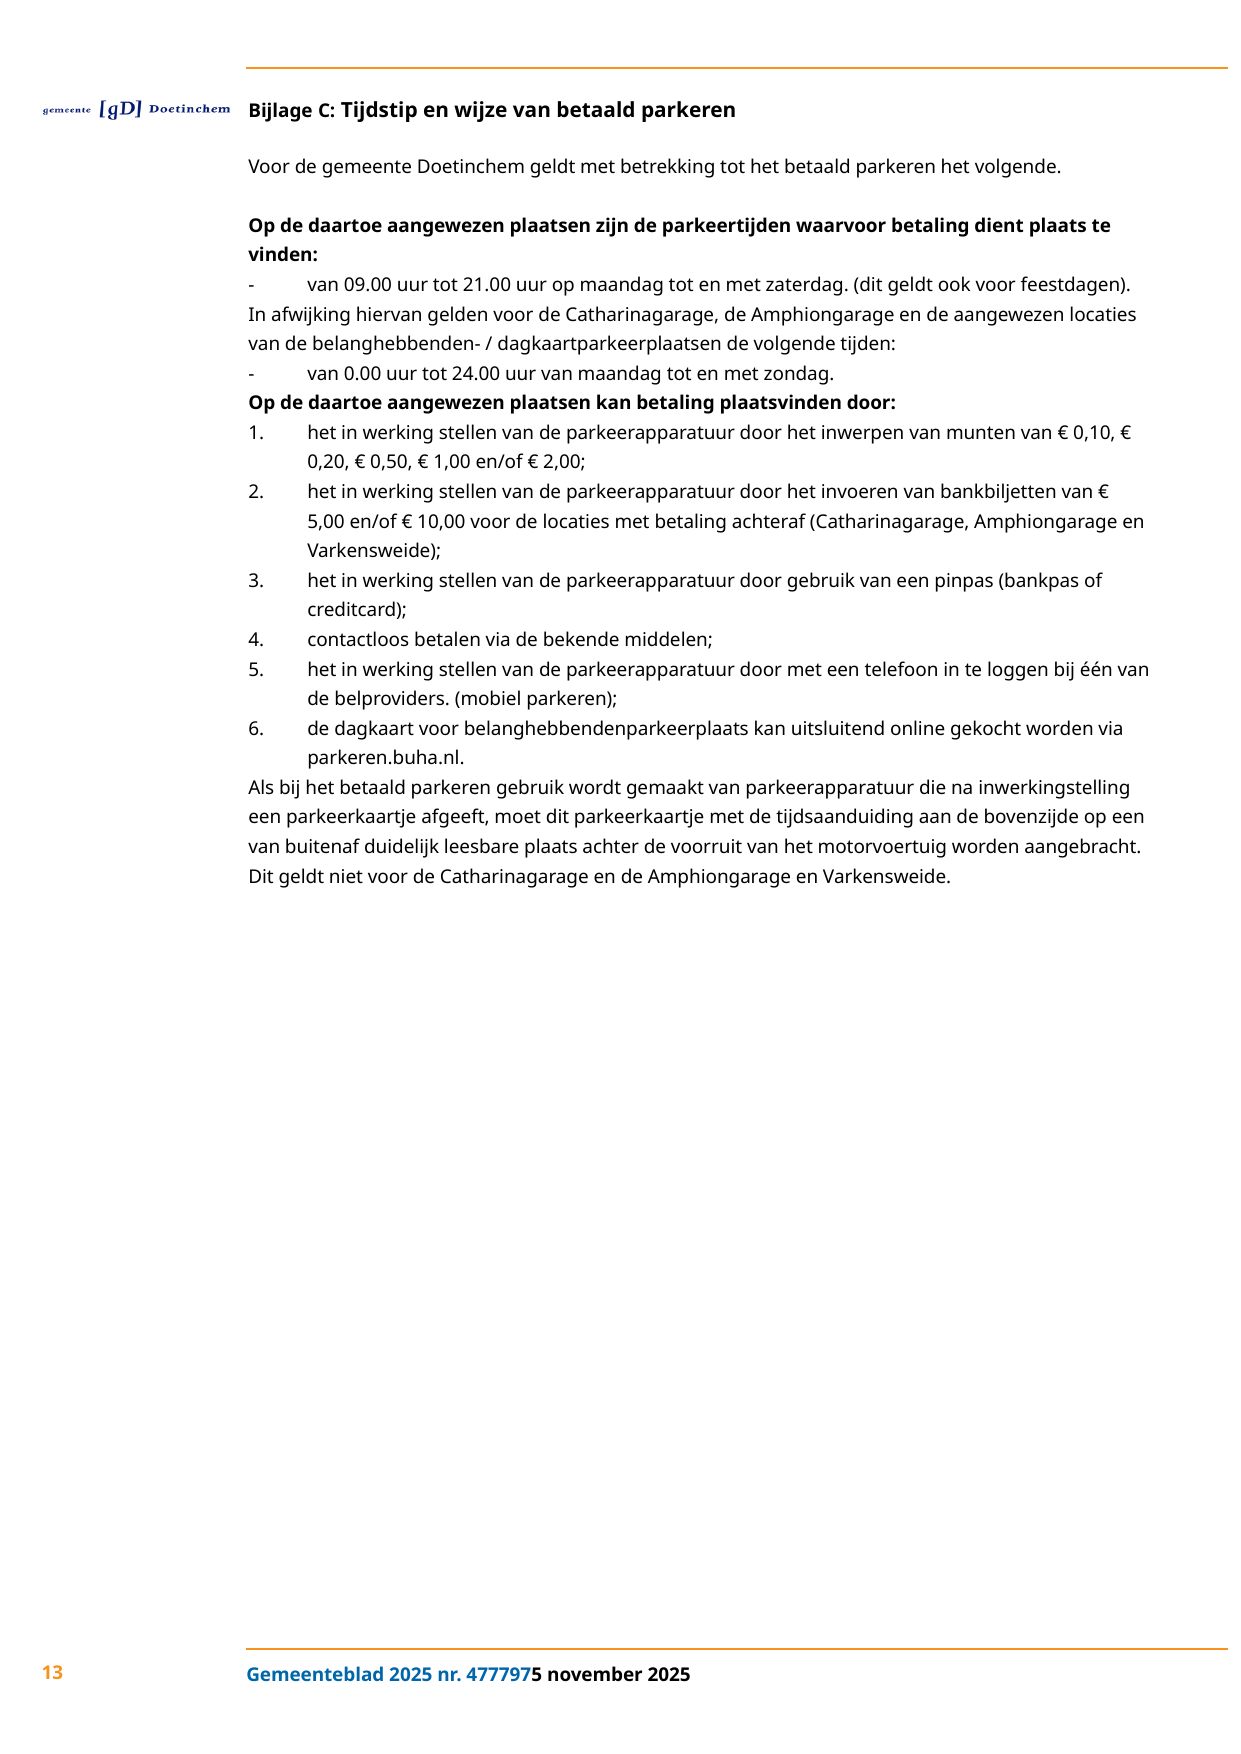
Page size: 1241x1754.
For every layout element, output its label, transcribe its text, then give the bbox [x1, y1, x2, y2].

list contactloos betalen via de bekende middelen; [248, 626, 1152, 652]
list van 09.00 uur tot 21.00 uur op maandag tot en met zaterdag. (dit geldt ook voor feestdagen). [248, 271, 1152, 297]
text In afwijking hiervan gelden voor de Catharinagarage, de Amphiongarage en de aangewezen locaties van de belanghebbenden- / dagkaartparkeerplaatsen de volgende tijden: [248, 301, 1152, 356]
list van 0.00 uur tot 24.00 uur van maandag tot en met zondag. [248, 360, 1152, 386]
list het in werking stellen van de parkeerapparatuur door met een telefoon in te loggen bij één van de belproviders. (mobiel parkeren); [248, 656, 1152, 711]
list het in werking stellen van de parkeerapparatuur door gebruik van een pinpas (bankpas of creditcard); [248, 567, 1152, 622]
text Als bij het betaald parkeren gebruik wordt gemaakt van parkeerapparatuur die na inwerkingstelling een parkeerkaartje afgeeft, moet dit parkeerkaartje met de tijdsaanduiding aan de bovenzijde op een van buitenaf duidelijk leesbare plaats achter de voorruit van het motorvoertuig worden aangebracht. Dit geldt niet voor de Catharinagarage en de Amphiongarage en Varkensweide. [248, 774, 1152, 889]
list de dagkaart voor belanghebbendenparkeerplaats kan uitsluitend online gekocht worden via parkeren.buha.nl. [248, 715, 1152, 770]
text Bijlage C: Tijdstip en wijze van betaald parkeren [248, 95, 1152, 123]
text Voor de gemeente Doetinchem geldt met betrekking tot het betaald parkeren het volgende. [248, 153, 1152, 179]
text Op de daartoe aangewezen plaatsen zijn de parkeertijden waarvoor betaling dient plaats te vinden: [248, 212, 1152, 267]
text Op de daartoe aangewezen plaatsen kan betaling plaatsvinden door: [248, 389, 1152, 415]
picture [41, 47, 231, 172]
list het in werking stellen van de parkeerapparatuur door het inwerpen van munten van € 0,10, € 0,20, € 0,50, € 1,00 en/of € 2,00; [248, 419, 1152, 474]
list het in werking stellen van de parkeerapparatuur door het invoeren van bankbiljetten van € 5,00 en/of € 10,00 voor de locaties met betaling achteraf (Catharinagarage, Amphiongarage en Varkensweide); [248, 478, 1152, 563]
